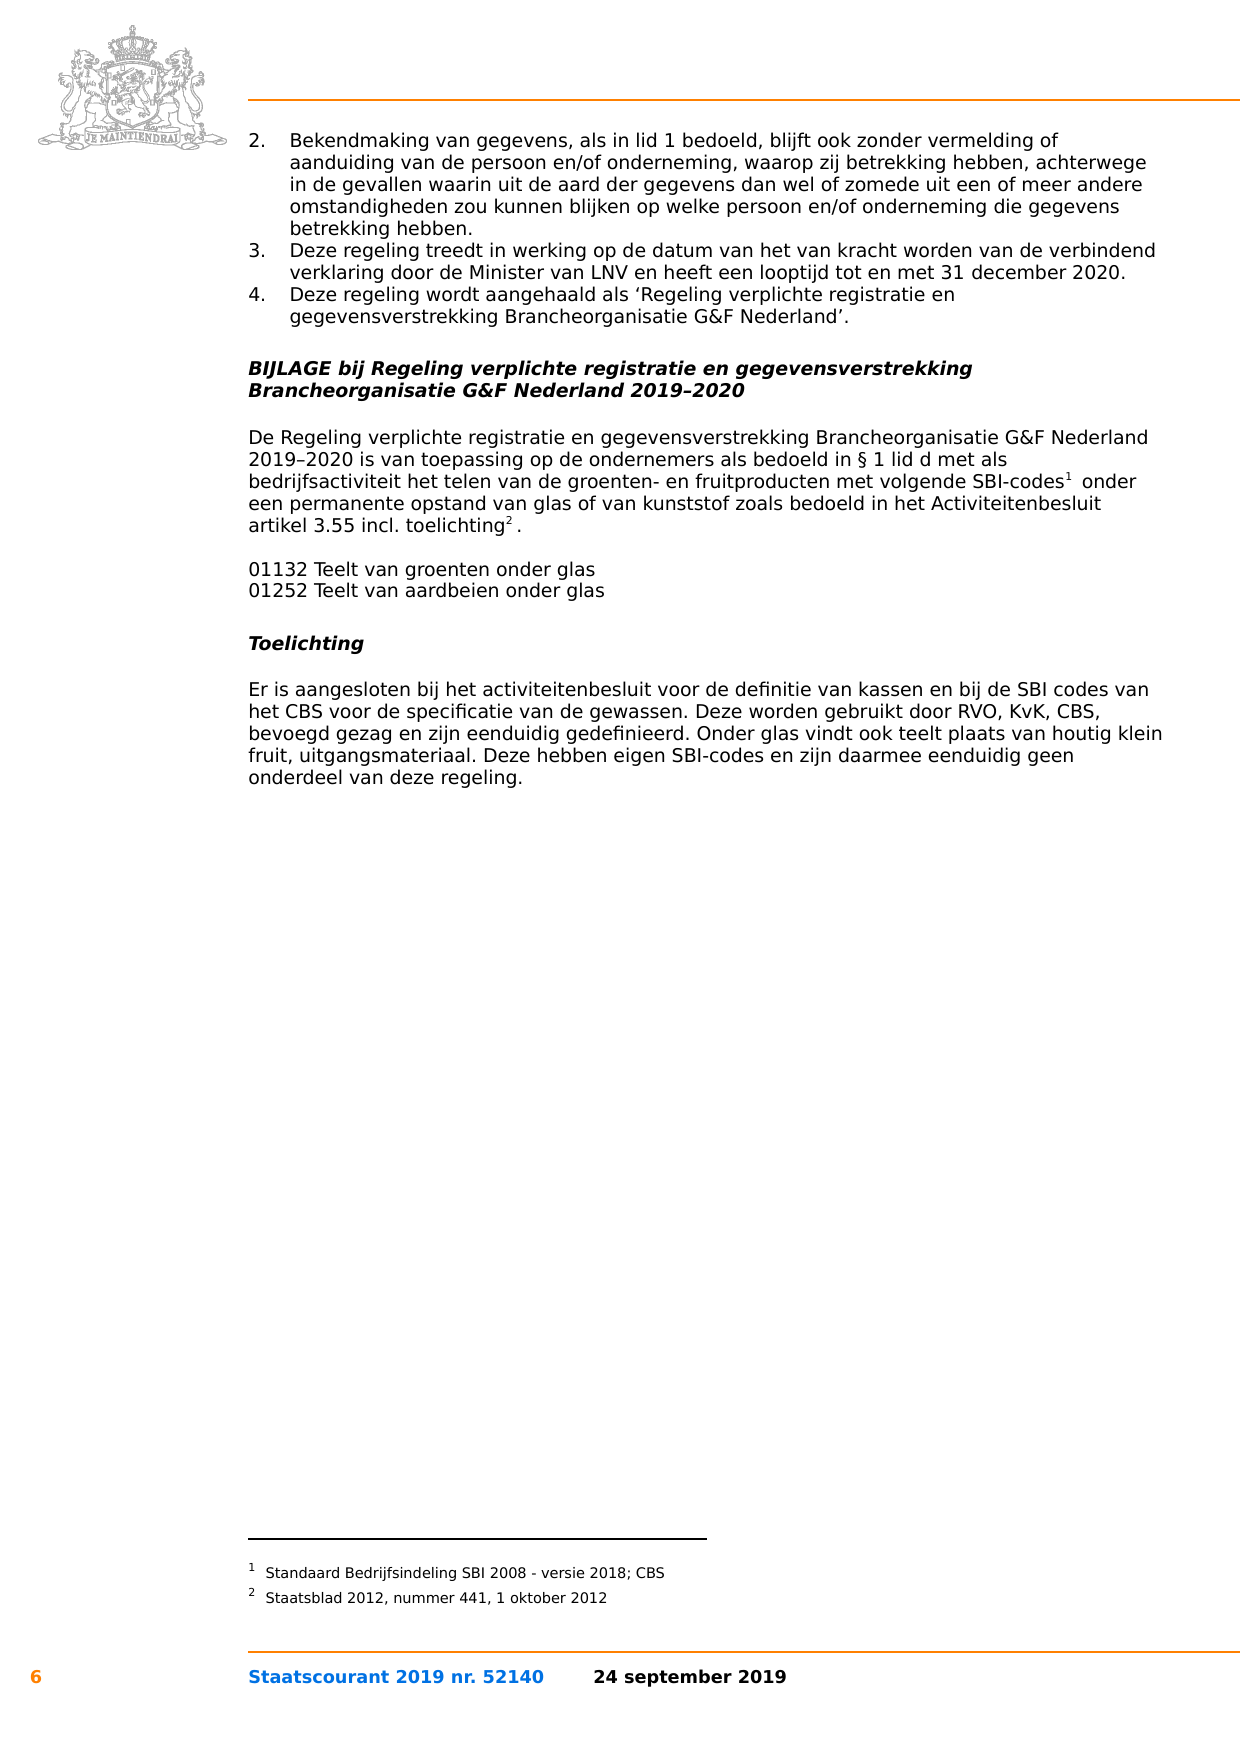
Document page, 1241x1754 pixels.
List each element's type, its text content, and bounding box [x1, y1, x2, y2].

subtitle BIJLAGE bij Regeling verplichte registratie en gegevensverstrekking Brancheorganisatie G&F Nederland 2019–2020 [248, 358, 1163, 402]
text 01132 Teelt van groenten onder glas [248, 558, 1163, 580]
picture [38, 25, 227, 150]
text 01252 Teelt van aardbeien onder glas [248, 580, 1163, 602]
text 3. Deze regeling treedt in werking op de datum van het van kracht worden van de verbindend verklaring door de Minister van LNV en heeft een looptijd tot en met 31 december 2020. [248, 240, 1163, 284]
text De Regeling verplichte registratie en gegevensverstrekking Brancheorganisatie G&F Nederland 2019–2020 is van toepassing op de ondernemers als bedoeld in § 1 lid d met als bedrijfsactiviteit het telen van de groenten- en fruitproducten met volgende SBI-codes onder een permanente opstand van glas of van kunststof zoals bedoeld in het Activiteitenbesluit artikel 3.55 incl. toelichting. [248, 427, 1163, 537]
text Standaard Bedrijfsindeling SBI 2008 - versie 2018; CBS [248, 1561, 1163, 1583]
text Er is aangesloten bij het activiteitenbesluit voor de definitie van kassen en bij de SBI codes van het CBS voor de specificatie van de gewassen. Deze worden gebruikt door RVO, KvK, CBS, bevoegd gezag en zijn eenduidig gedefinieerd. Onder glas vindt ook teelt plaats van houtig klein fruit, uitgangsmateriaal. Deze hebben eigen SBI-codes en zijn daarmee eenduidig geen onderdeel van deze regeling. [248, 679, 1163, 789]
subtitle Toelichting [248, 632, 1163, 654]
text 4. Deze regeling wordt aangehaald als ‘Regeling verplichte registratie en gegevensverstrekking Brancheorganisatie G&F Nederland’. [248, 284, 1163, 328]
text Staatsblad 2012, nummer 441, 1 oktober 2012 [248, 1586, 1163, 1608]
text 2. Bekendmaking van gegevens, als in lid 1 bedoeld, blijft ook zonder vermelding of aanduiding van de persoon en/of onderneming, waarop zij betrekking hebben, achterwege in de gevallen waarin uit de aard der gegevens dan wel of zomede uit een of meer andere omstandigheden zou kunnen blijken op welke persoon en/of onderneming die gegevens betrekking hebben. [248, 130, 1163, 240]
